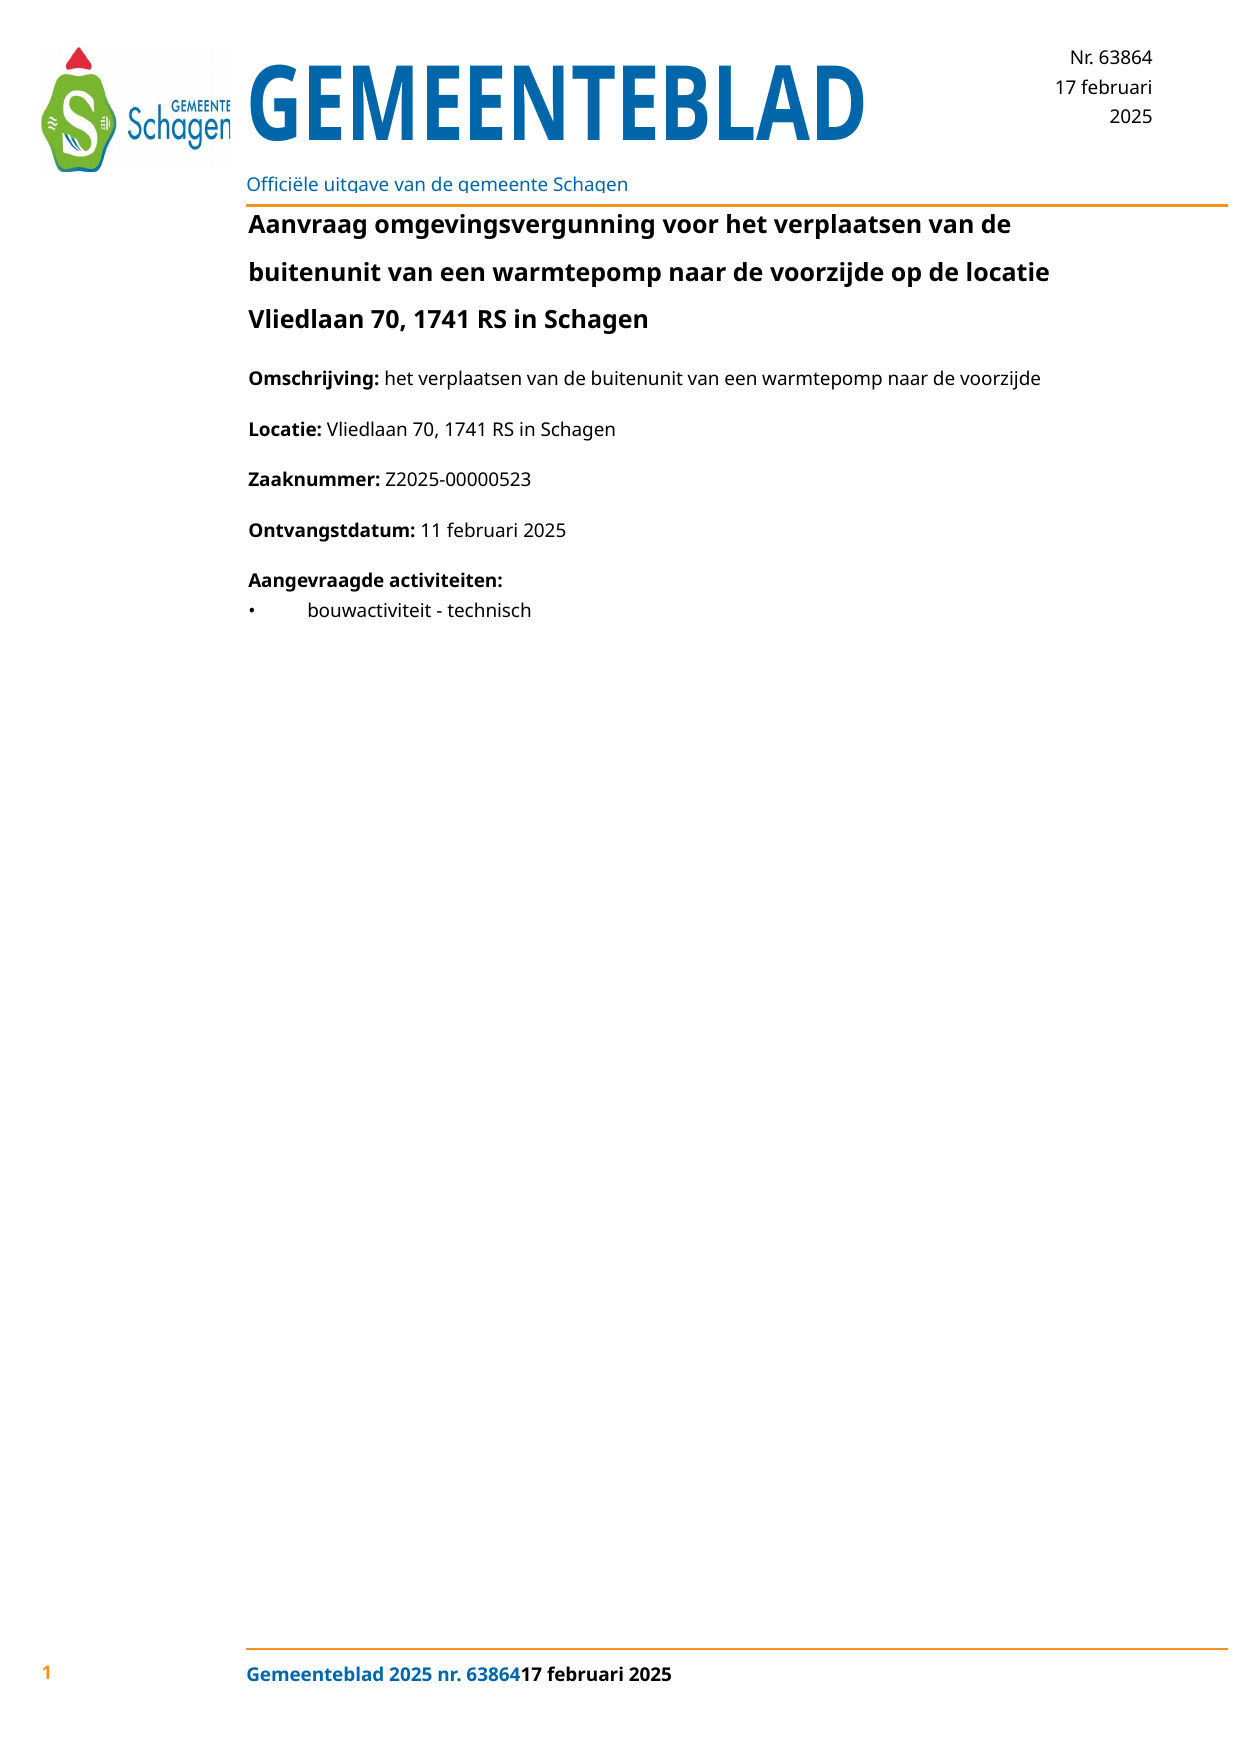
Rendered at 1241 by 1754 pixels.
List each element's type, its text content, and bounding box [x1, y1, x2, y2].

text Ontvangstdatum: 11 februari 2025 [248, 517, 1152, 542]
list bouwactiviteit - technisch [248, 597, 1152, 622]
text Aanvraag omgevingsvergunning voor het verplaatsen van de buitenunit van een warmtepomp naar de voorzijde op de locatie Vliedlaan 70, 1741 RS in Schagen [248, 207, 1152, 336]
text Locatie: Vliedlaan 70, 1741 RS in Schagen [248, 416, 1152, 442]
text Zaaknummer: Z2025-00000523 [248, 466, 1152, 492]
text Omschrijving: het verplaatsen van de buitenunit van een warmtepomp naar de voorzijde [248, 366, 1152, 391]
text Aangevraagde activiteiten: [248, 567, 1152, 593]
picture [41, 47, 231, 172]
